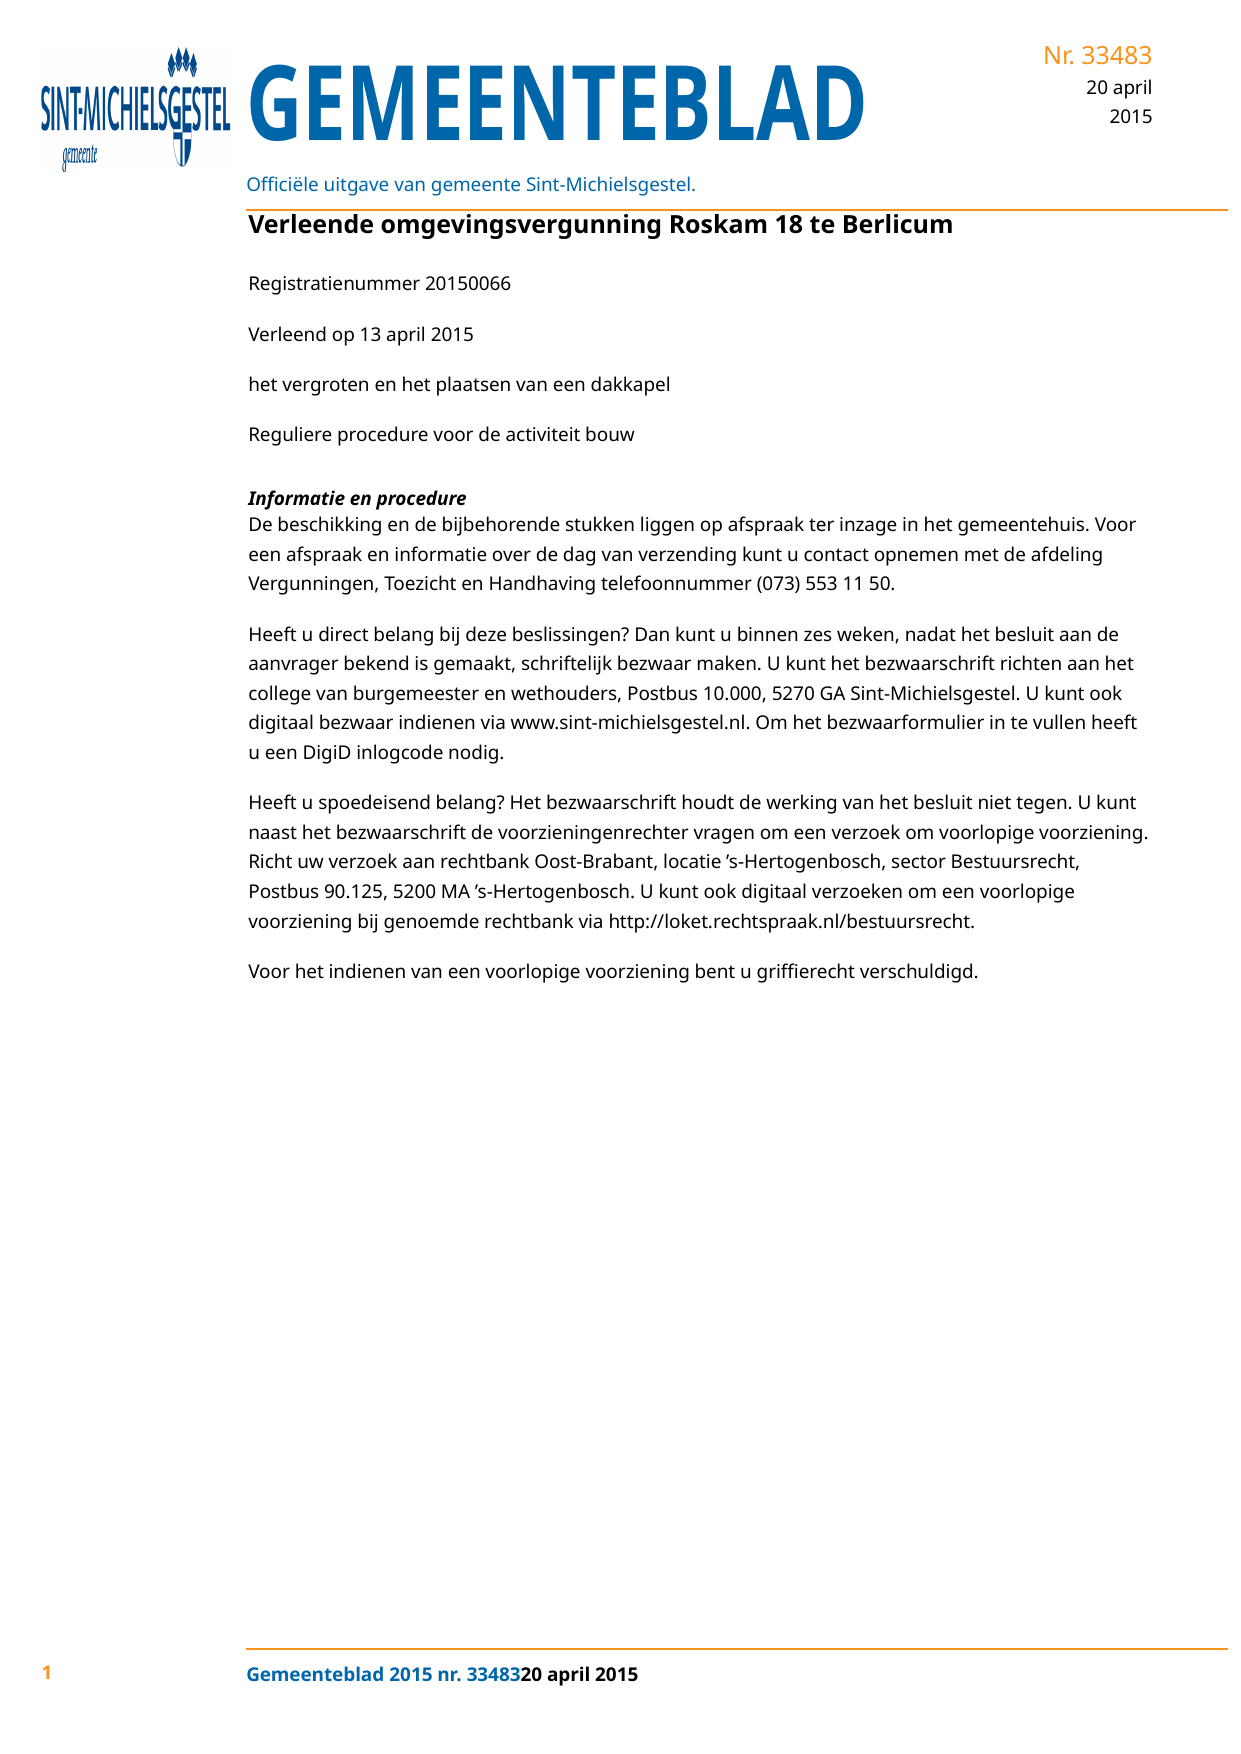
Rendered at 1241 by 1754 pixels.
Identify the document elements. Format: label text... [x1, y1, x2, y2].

text Informatie en procedure [248, 486, 1152, 511]
text Voor het indienen van een voorlopige voorziening bent u griffierecht verschuldigd. [248, 958, 1152, 984]
text Heeft u spoedeisend belang? Het bezwaarschrift houdt de werking van het besluit niet tegen. U kunt naast het bezwaarschrift de voorzieningenrechter vragen om een verzoek om voorlopige voorziening. Richt uw verzoek aan rechtbank Oost-Brabant, locatie ’s-Hertogenbosch, sector Bestuursrecht, Postbus 90.125, 5200 MA ’s-Hertogenbosch. U kunt ook digitaal verzoeken om een voorlopige voorziening bij genoemde rechtbank via http://loket.rechtspraak.nl/bestuursrecht. [248, 789, 1152, 934]
picture [41, 47, 231, 172]
text Registratienummer 20150066 [248, 270, 1152, 296]
text Heeft u direct belang bij deze beslissingen? Dan kunt u binnen zes weken, nadat het besluit aan de aanvrager bekend is gemaakt, schriftelijk bezwaar maken. U kunt het bezwaarschrift richten aan het college van burgemeester en wethouders, Postbus 10.000, 5270 GA Sint-Michielsgestel. U kunt ook digitaal bezwaar indienen via www.sint-michielsgestel.nl. Om het bezwaarformulier in te vullen heeft u een DigiD inlogcode nodig. [248, 621, 1152, 765]
text Reguliere procedure voor de activiteit bouw [248, 422, 1152, 447]
text Verleend op 13 april 2015 [248, 321, 1152, 346]
text Verleende omgevingsvergunning Roskam 18 te Berlicum [248, 211, 1152, 241]
text het vergroten en het plaatsen van een dakkapel [248, 371, 1152, 397]
text De beschikking en de bijbehorende stukken liggen op afspraak ter inzage in het gemeentehuis. Voor een afspraak en informatie over de dag van verzending kunt u contact opnemen met de afdeling Vergunningen, Toezicht en Handhaving telefoonnummer (073) 553 11 50. [248, 511, 1152, 596]
